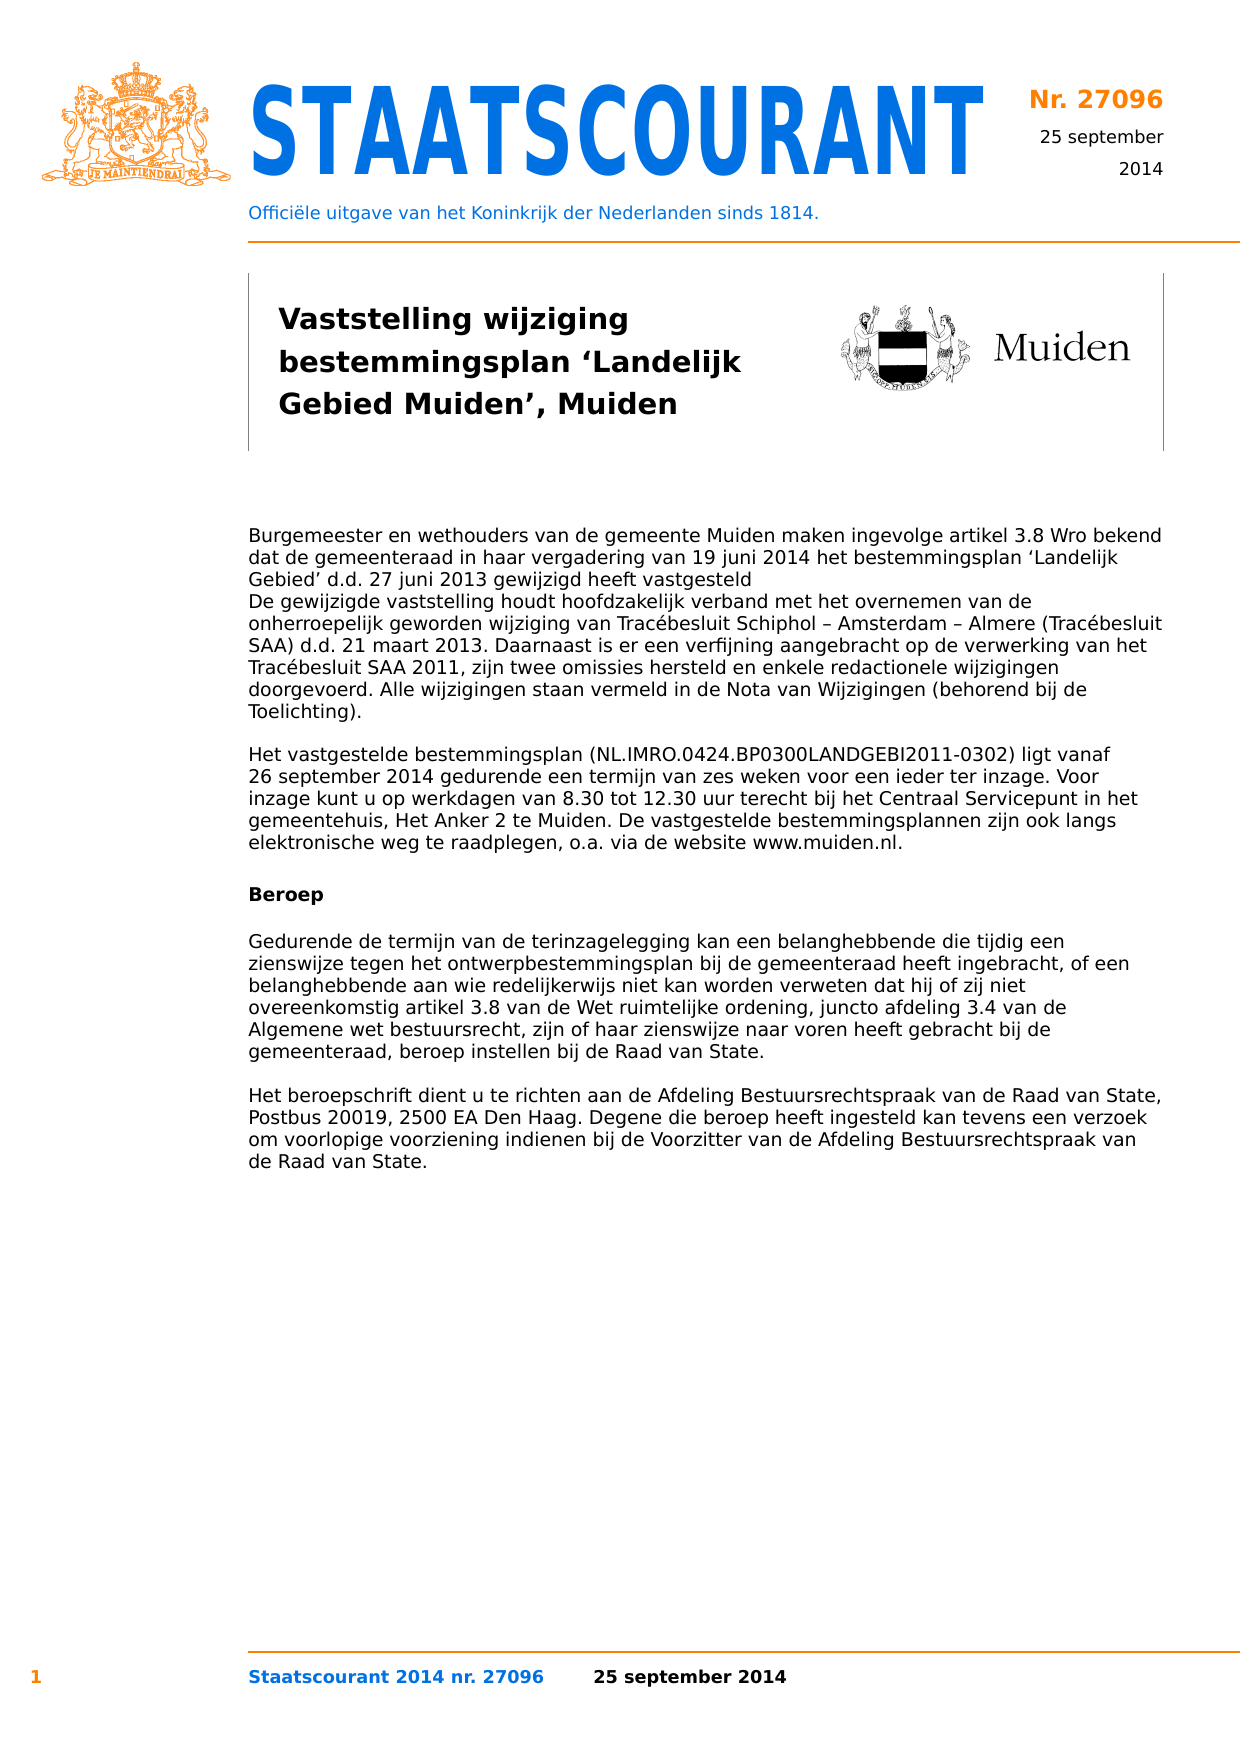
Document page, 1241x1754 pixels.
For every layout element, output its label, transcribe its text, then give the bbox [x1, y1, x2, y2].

picture [41, 62, 231, 186]
table_header [25, 62, 248, 241]
text Gedurende de termijn van de terinzagelegging kan een belanghebbende die tijdig een zienswijze tegen het ontwerpbestemmingsplan bij de gemeenteraad heeft ingebracht, of een belanghebbende aan wie redelijkerwijs niet kan worden verweten dat hij of zij niet overeenkomstig artikel 3.8 van de Wet ruimtelijke ordening, juncto afdeling 3.4 van de Algemene wet bestuursrecht, zijn of haar zienswijze naar voren heeft gebracht bij de gemeenteraad, beroep instellen bij de Raad van State. [248, 931, 1163, 1063]
text De gewijzigde vaststelling houdt hoofdzakelijk verband met het overnemen van de onherroepelijk geworden wijziging van Tracébesluit Schiphol – Amsterdam – Almere (Tracébesluit SAA) d.d. 21 maart 2013. Daarnaast is er een verfijning aangebracht op de verwerking van het Tracébesluit SAA 2011, zijn twee omissies hersteld en enkele redactionele wijzigingen doorgevoerd. Alle wijzigingen staan vermeld in de Nota van Wijzigingen (behorend bij de Toelichting). [248, 591, 1163, 722]
subtitle Vaststelling wijziging bestemmingsplan ‘Landelijk Gebied Muiden’, Muiden [249, 273, 1163, 451]
text Het beroepschrift dient u te richten aan de Afdeling Bestuursrechtspraak van de Raad van State, Postbus 20019, 2500 EA Den Haag. Degene die beroep heeft ingesteld kan tevens een verzoek om voorlopige voorziening indienen bij de Voorzitter van de Afdeling Bestuursrechtspraak van de Raad van State. [248, 1085, 1163, 1173]
picture [838, 302, 1134, 391]
table_header Nr. 27096 [998, 62, 1240, 121]
text Het vastgestelde bestemmingsplan (NL.IMRO.0424.BP0300LANDGEBI2011-0302) ligt vanaf 26 september 2014 gedurende een termijn van zes weken voor een ieder ter inzage. Voor inzage kunt u op werkdagen van 8.30 tot 12.30 uur terecht bij het Centraal Servicepunt in het gemeentehuis, Het Anker 2 te Muiden. De vastgestelde bestemmingsplannen zijn ook langs elektronische weg te raadplegen, o.a. via de website www.muiden.nl. [248, 744, 1163, 854]
text Burgemeester en wethouders van de gemeente Muiden maken ingevolge artikel 3.8 Wro bekend dat de gemeenteraad in haar vergadering van 19 juni 2014 het bestemmingsplan ‘Landelijk Gebied’ d.d. 27 juni 2013 gewijzigd heeft vastgesteld [248, 525, 1163, 591]
table_cell 2014 [998, 153, 1240, 203]
table_header STAATSCOURANT [248, 62, 998, 203]
subtitle Beroep [248, 884, 1163, 906]
table_cell 25 september [998, 121, 1240, 153]
table_cell Officiële uitgave van het Koninkrijk der Nederlanden sinds 1814. [248, 203, 1240, 241]
